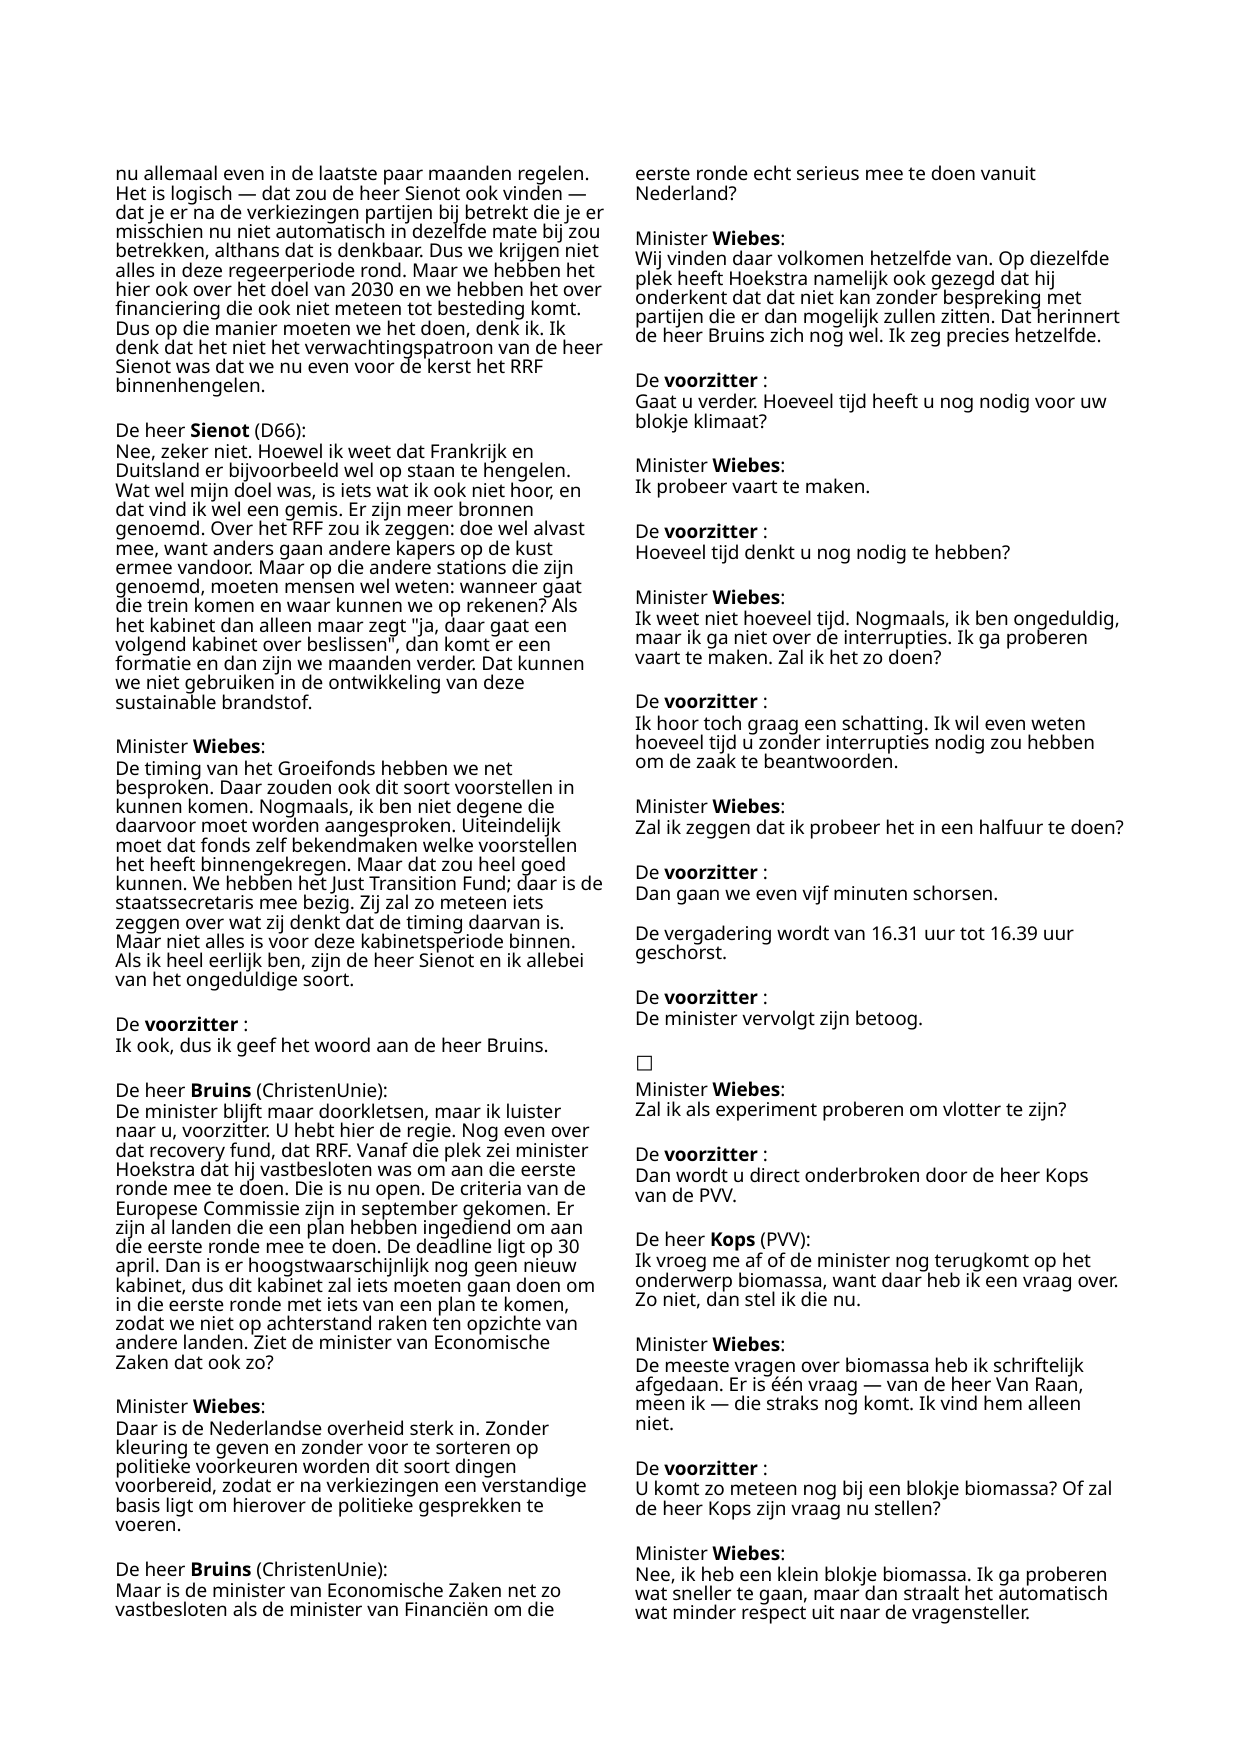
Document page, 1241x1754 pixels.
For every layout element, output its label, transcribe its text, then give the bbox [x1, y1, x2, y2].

text Minister Wiebes: [635, 793, 1125, 819]
text Gaat u verder. Hoeveel tijd heeft u nog nodig voor uw blokje klimaat? [635, 393, 1125, 432]
text Maar is de minister van Economische Zaken net zo vastbesloten als de minister van Financiën om die [115, 1582, 605, 1620]
text ⬜ [635, 1050, 1125, 1076]
text Minister Wiebes: [635, 1331, 1125, 1357]
text De voorzitter : [635, 368, 1125, 393]
text Nee, ik heb een klein blokje biomassa. Ik ga proberen wat sneller te gaan, maar dan straalt het automatisch wat minder respect uit naar de vragensteller. [635, 1566, 1125, 1623]
text Minister Wiebes: [635, 453, 1125, 478]
text De voorzitter : [115, 1012, 605, 1037]
text nu allemaal even in de laatste paar maanden regelen. Het is logisch — dat zou de heer Sienot ook vinden — dat je er na de verkiezingen partijen bij betrekt die je er misschien nu niet automatisch in dezelfde mate bij zou betrekken, althans dat is denkbaar. Dus we krijgen niet alles in deze regeerperiode rond. Maar we hebben het hier ook over het doel van 2030 en we hebben het over financiering die ook niet meteen tot besteding komt. Dus op die manier moeten we het doen, denk ik. Ik denk dat het niet het verwachtingspatroon van de heer Sienot was dat we nu even voor de kerst het RRF binnenhengelen. [115, 165, 605, 397]
text U komt zo meteen nog bij een blokje biomassa? Of zal de heer Kops zijn vraag nu stellen? [635, 1480, 1125, 1519]
text De minister blijft maar doorkletsen, maar ik luister naar u, voorzitter. U hebt hier de regie. Nog even over dat recovery fund, dat RRF. Vanaf die plek zei minister Hoekstra dat hij vastbesloten was om aan die eerste ronde mee te doen. Die is nu open. De criteria van de Europese Commissie zijn in september gekomen. Er zijn al landen die een plan hebben ingediend om aan die eerste ronde mee te doen. De deadline ligt op 30 april. Dan is er hoogstwaarschijnlijk nog geen nieuw kabinet, dus dit kabinet zal iets moeten gaan doen om in die eerste ronde met iets van een plan te komen, zodat we niet op achterstand raken ten opzichte van andere landen. Ziet de minister van Economische Zaken dat ook zo? [115, 1103, 605, 1373]
text Minister Wiebes: [115, 1394, 605, 1419]
text Ik weet niet hoeveel tijd. Nogmaals, ik ben ongeduldig, maar ik ga niet over de interrupties. Ik ga proberen vaart te maken. Zal ik het zo doen? [635, 610, 1125, 668]
text Nee, zeker niet. Hoewel ik weet dat Frankrijk en Duitsland er bijvoorbeeld wel op staan te hengelen. Wat wel mijn doel was, is iets wat ik ook niet hoor, en dat vind ik wel een gemis. Er zijn meer bronnen genoemd. Over het RFF zou ik zeggen: doe wel alvast mee, want anders gaan andere kapers op de kust ermee vandoor. Maar op die andere stations die zijn genoemd, moeten mensen wel weten: wanneer gaat die trein komen en waar kunnen we op rekenen? Als het kabinet dan alleen maar zegt "ja, daar gaat een volgend kabinet over beslissen", dan komt er een formatie en dan zijn we maanden verder. Dat kunnen we niet gebruiken in de ontwikkeling van deze sustainable brandstof. [115, 443, 605, 713]
text Wij vinden daar volkomen hetzelfde van. Op diezelfde plek heeft Hoekstra namelijk ook gezegd dat hij onderkent dat dat niet kan zonder bespreking met partijen die er dan mogelijk zullen zitten. Dat herinnert de heer Bruins zich nog wel. Ik zeg precies hetzelfde. [635, 250, 1125, 347]
text De voorzitter : [635, 689, 1125, 714]
text Dan wordt u direct onderbroken door de heer Kops van de PVV. [635, 1167, 1125, 1206]
text De heer Bruins (ChristenUnie): [115, 1556, 605, 1582]
text De timing van het Groeifonds hebben we net besproken. Daar zouden ook dit soort voorstellen in kunnen komen. Nogmaals, ik ben niet degene die daarvoor moet worden aangesproken. Uiteindelijk moet dat fonds zelf bekendmaken welke voorstellen het heeft binnengekregen. Maar dat zou heel goed kunnen. We hebben het Just Transition Fund; daar is de staatssecretaris mee bezig. Zij zal zo meteen iets zeggen over wat zij denkt dat de timing daarvan is. Maar niet alles is voor deze kabinetsperiode binnen. Als ik heel eerlijk ben, zijn de heer Sienot en ik allebei van het ongeduldige soort. [115, 759, 605, 991]
text eerste ronde echt serieus mee te doen vanuit Nederland? [635, 165, 1125, 204]
text Zal ik als experiment proberen om vlotter te zijn? [635, 1101, 1125, 1121]
text Minister Wiebes: [635, 584, 1125, 610]
text Minister Wiebes: [635, 1076, 1125, 1101]
text Daar is de Nederlandse overheid sterk in. Zonder kleuring te geven en zonder voor te sorteren op politieke voorkeuren worden dit soort dingen voorbereid, zodat er na verkiezingen een verstandige basis ligt om hierover de politieke gesprekken te voeren. [115, 1419, 605, 1535]
text Ik vroeg me af of de minister nog terugkomt op het onderwerp biomassa, want daar heb ik een vraag over. Zo niet, dan stel ik die nu. [635, 1252, 1125, 1310]
text Hoeveel tijd denkt u nog nodig te hebben? [635, 544, 1125, 563]
text De voorzitter : [635, 1455, 1125, 1480]
text De heer Sienot (D66): [115, 417, 605, 443]
text De meeste vragen over biomassa heb ik schriftelijk afgedaan. Er is één vraag — van de heer Van Raan, meen ik — die straks nog komt. Ik vind hem alleen niet. [635, 1357, 1125, 1434]
text De voorzitter : [635, 859, 1125, 885]
text De voorzitter : [635, 1142, 1125, 1167]
text De heer Bruins (ChristenUnie): [115, 1077, 605, 1103]
text De minister vervolgt zijn betoog. [635, 1010, 1125, 1029]
text Minister Wiebes: [115, 734, 605, 759]
text Minister Wiebes: [635, 1540, 1125, 1566]
text Ik hoor toch graag een schatting. Ik wil even weten hoeveel tijd u zonder interrupties nodig zou hebben om de zaak te beantwoorden. [635, 714, 1125, 772]
text Dan gaan we even vijf minuten schorsen. [635, 885, 1125, 904]
text De vergadering wordt van 16.31 uur tot 16.39 uur geschorst. [635, 925, 1125, 963]
text Ik probeer vaart te maken. [635, 478, 1125, 498]
text De voorzitter : [635, 984, 1125, 1010]
text De heer Kops (PVV): [635, 1227, 1125, 1252]
text Minister Wiebes: [635, 225, 1125, 250]
text Ik ook, dus ik geef het woord aan de heer Bruins. [115, 1037, 605, 1057]
text De voorzitter : [635, 518, 1125, 544]
text Zal ik zeggen dat ik probeer het in een halfuur te doen? [635, 819, 1125, 838]
